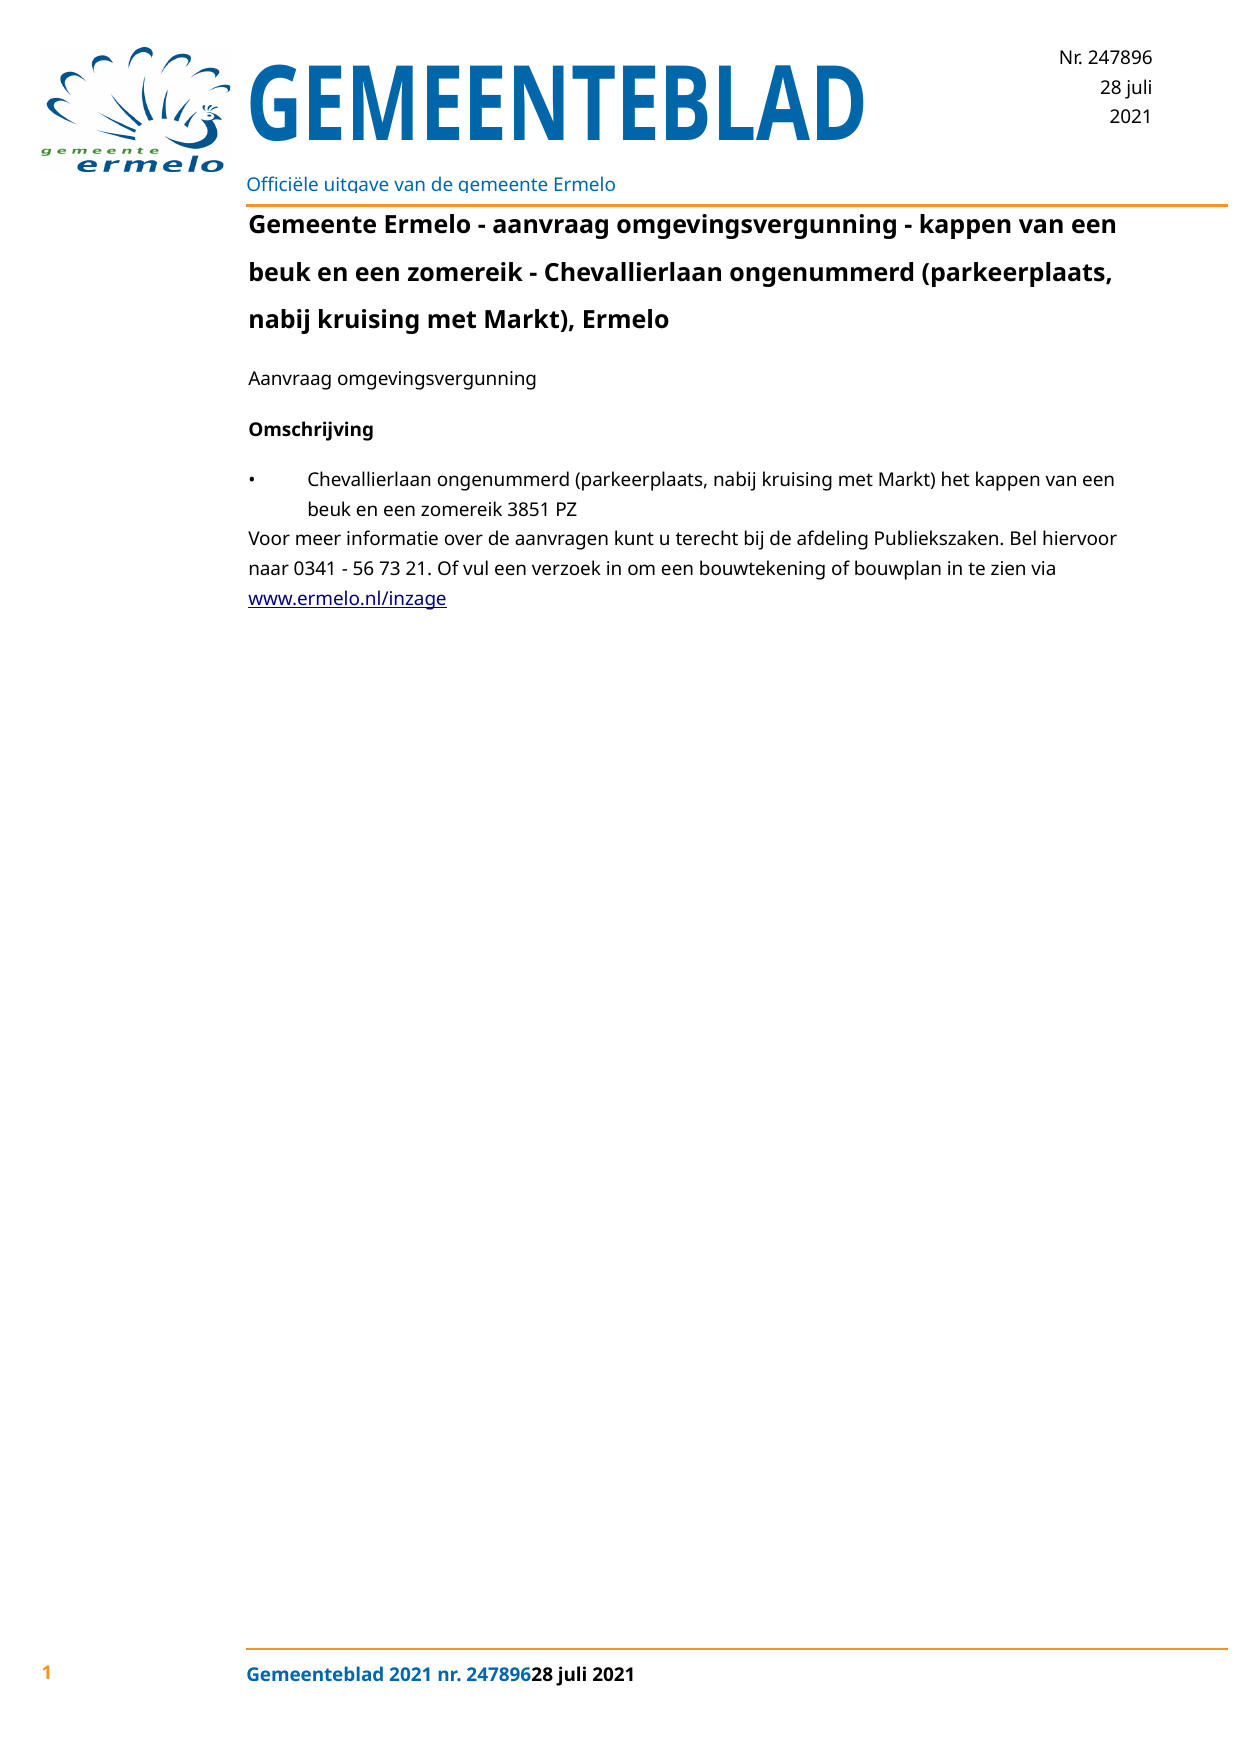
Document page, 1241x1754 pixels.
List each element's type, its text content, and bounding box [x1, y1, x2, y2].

picture [41, 47, 231, 172]
text Aanvraag omgevingsvergunning [248, 366, 1152, 391]
text Omschrijving [248, 416, 1152, 442]
list Chevallierlaan ongenummerd (parkeerplaats, nabij kruising met Markt) het kappen van een beuk en een zomereik 3851 PZ [248, 466, 1152, 522]
text Gemeente Ermelo - aanvraag omgevingsvergunning - kappen van een beuk en een zomereik - Chevallierlaan ongenummerd (parkeerplaats, nabij kruising met Markt), Ermelo [248, 207, 1152, 336]
text Voor meer informatie over de aanvragen kunt u terecht bij de afdeling Publiekszaken. Bel hiervoor naar 0341 - 56 73 21. Of vul een verzoek in om een bouwtekening of bouwplan in te zien via www.ermelo.nl/inzage [248, 526, 1152, 610]
